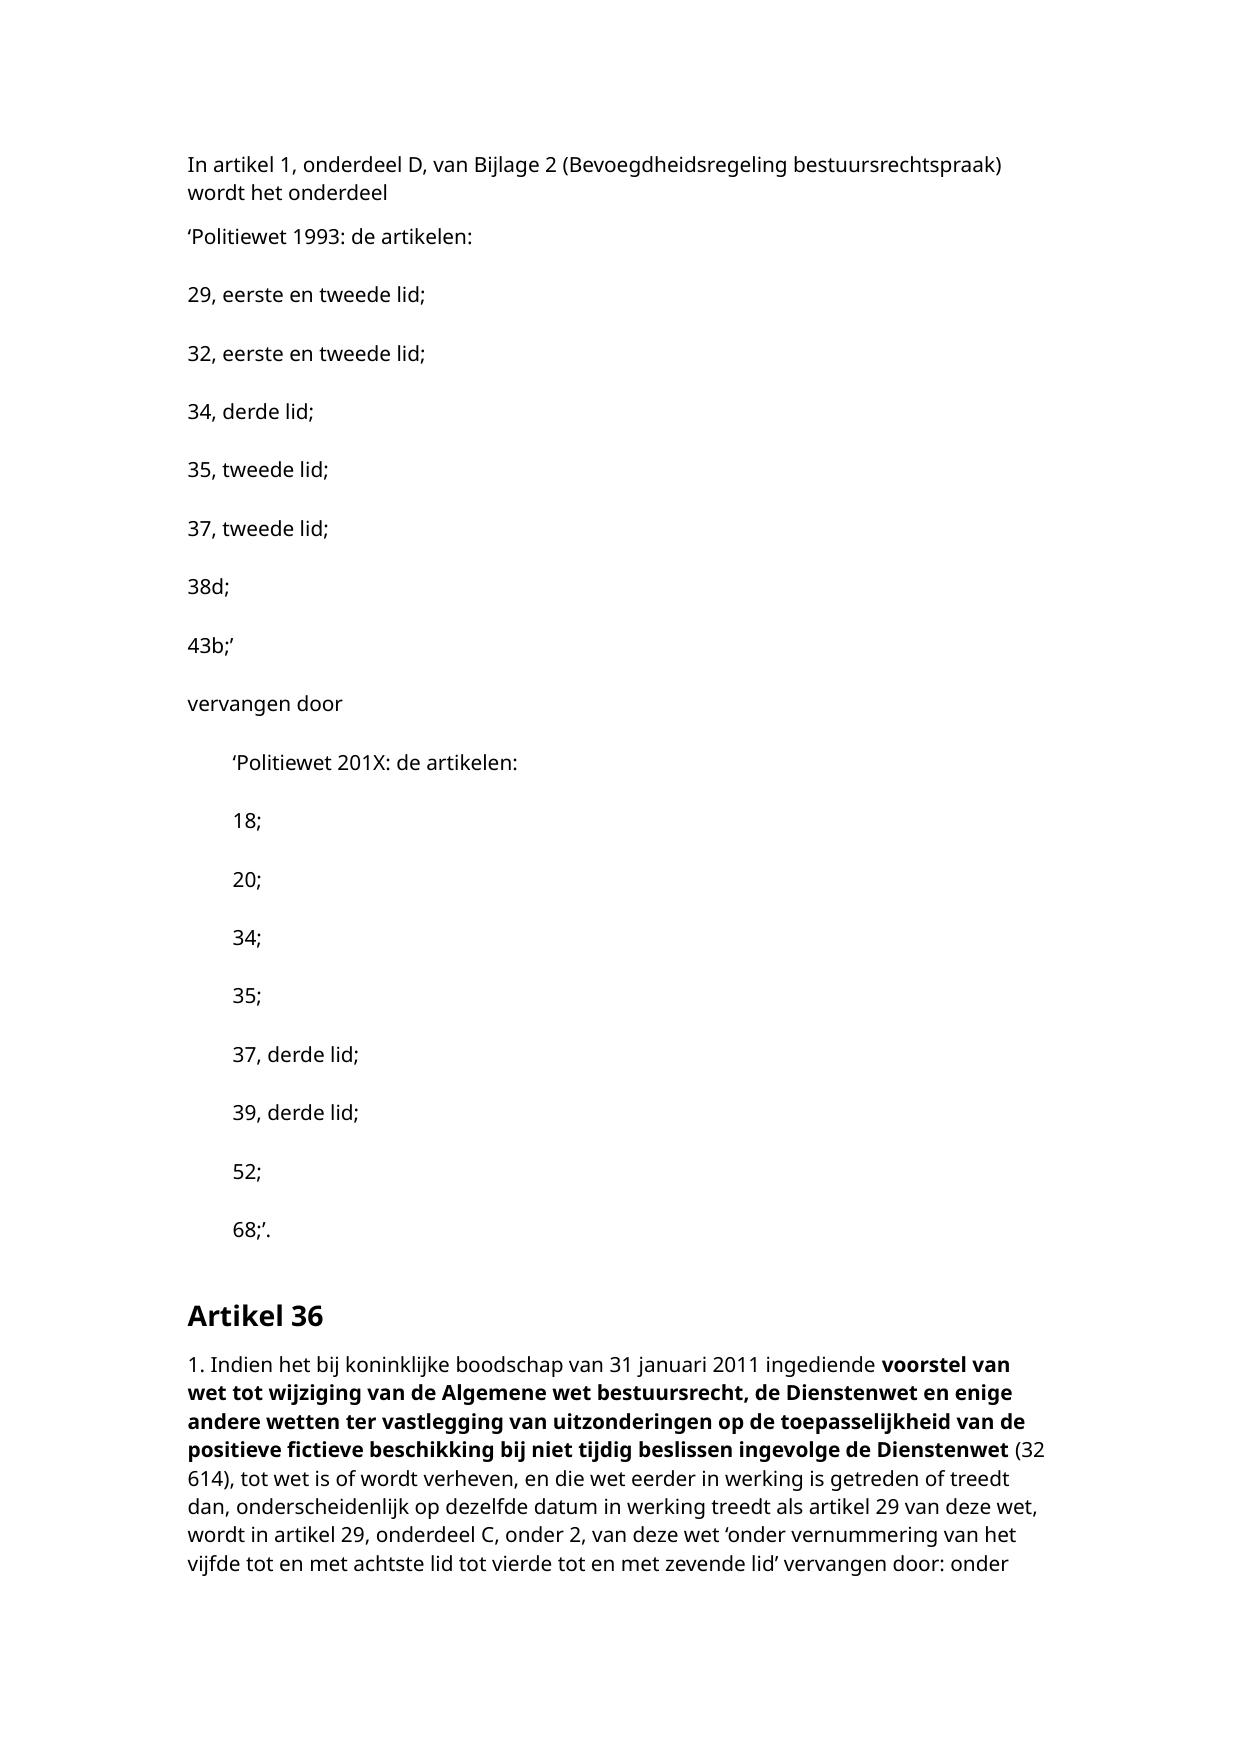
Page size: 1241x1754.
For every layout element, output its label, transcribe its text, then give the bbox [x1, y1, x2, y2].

text 34; [232, 923, 1053, 952]
text 43b;’ [187, 631, 1053, 659]
text 39, derde lid; [232, 1098, 1053, 1127]
text 1. Indien het bij koninklijke boodschap van 31 januari 2011 ingediende voorstel van wet tot wijziging van de Algemene wet bestuursrecht, de Dienstenwet en enige andere wetten ter vastlegging van uitzonderingen op de toepasselijkheid van de positieve fictieve beschikking bij niet tijdig beslissen ingevolge de Dienstenwet (32 614), tot wet is of wordt verheven, en die wet eerder in werking is getreden of treedt dan, onderscheidenlijk op dezelfde datum in werking treedt als artikel 29 van deze wet, wordt in artikel 29, onderdeel C, onder 2, van deze wet ‘onder vernummering van het vijfde tot en met achtste lid tot vierde tot en met zevende lid’ vervangen door: onder [187, 1350, 1053, 1577]
text 29, eerste en tweede lid; [187, 280, 1053, 309]
text 37, tweede lid; [187, 514, 1053, 542]
text In artikel 1, onderdeel D, van Bijlage 2 (Bevoegdheidsregeling bestuursrechtspraak) wordt het onderdeel [187, 150, 1053, 207]
text 37, derde lid; [232, 1040, 1053, 1068]
text ‘Politiewet 1993: de artikelen: [187, 222, 1053, 250]
subtitle Artikel 36 [187, 1296, 1053, 1335]
text 18; [232, 806, 1053, 835]
text 32, eerste en tweede lid; [187, 339, 1053, 367]
text 34, derde lid; [187, 397, 1053, 426]
text 68;’. [232, 1215, 1053, 1244]
text 35; [232, 982, 1053, 1010]
text ‘Politiewet 201X: de artikelen: [232, 748, 1053, 776]
text 52; [232, 1157, 1053, 1185]
text 20; [232, 865, 1053, 893]
text vervangen door [187, 689, 1053, 718]
text 35, tweede lid; [187, 456, 1053, 484]
text 38d; [187, 572, 1053, 601]
